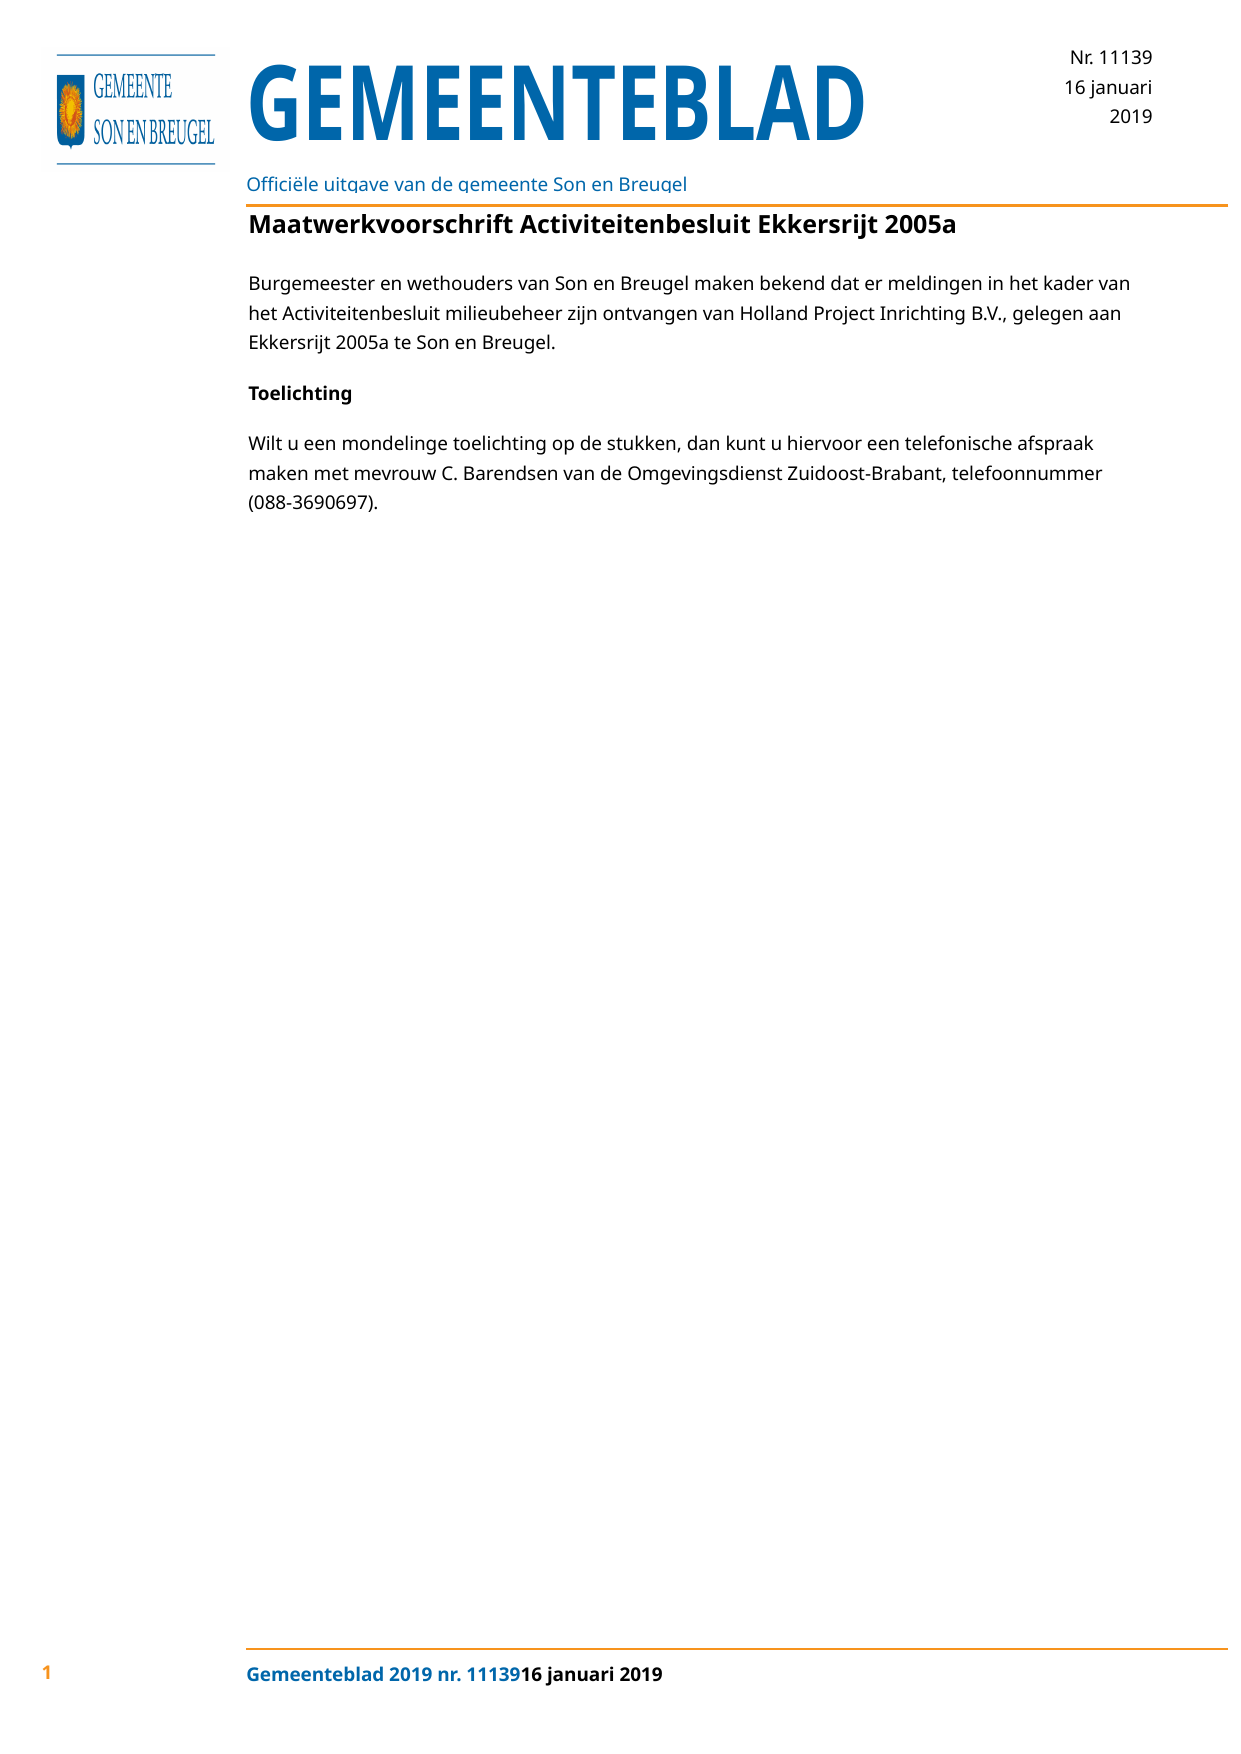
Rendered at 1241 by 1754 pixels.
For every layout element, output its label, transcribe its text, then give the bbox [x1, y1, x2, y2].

picture [41, 47, 231, 172]
text Maatwerkvoorschrift Activiteitenbesluit Ekkersrijt 2005a [248, 207, 1152, 241]
text Burgemeester en wethouders van Son en Breugel maken bekend dat er meldingen in het kader van het Activiteitenbesluit milieubeheer zijn ontvangen van Holland Project Inrichting B.V., gelegen aan Ekkersrijt 2005a te Son en Breugel. [248, 270, 1152, 355]
text Toelichting [248, 380, 1152, 406]
text Wilt u een mondelinge toelichting op de stukken, dan kunt u hiervoor een telefonische afspraak maken met mevrouw C. Barendsen van de Omgevingsdienst Zuidoost-Brabant, telefoonnummer (088-3690697). [248, 430, 1152, 515]
